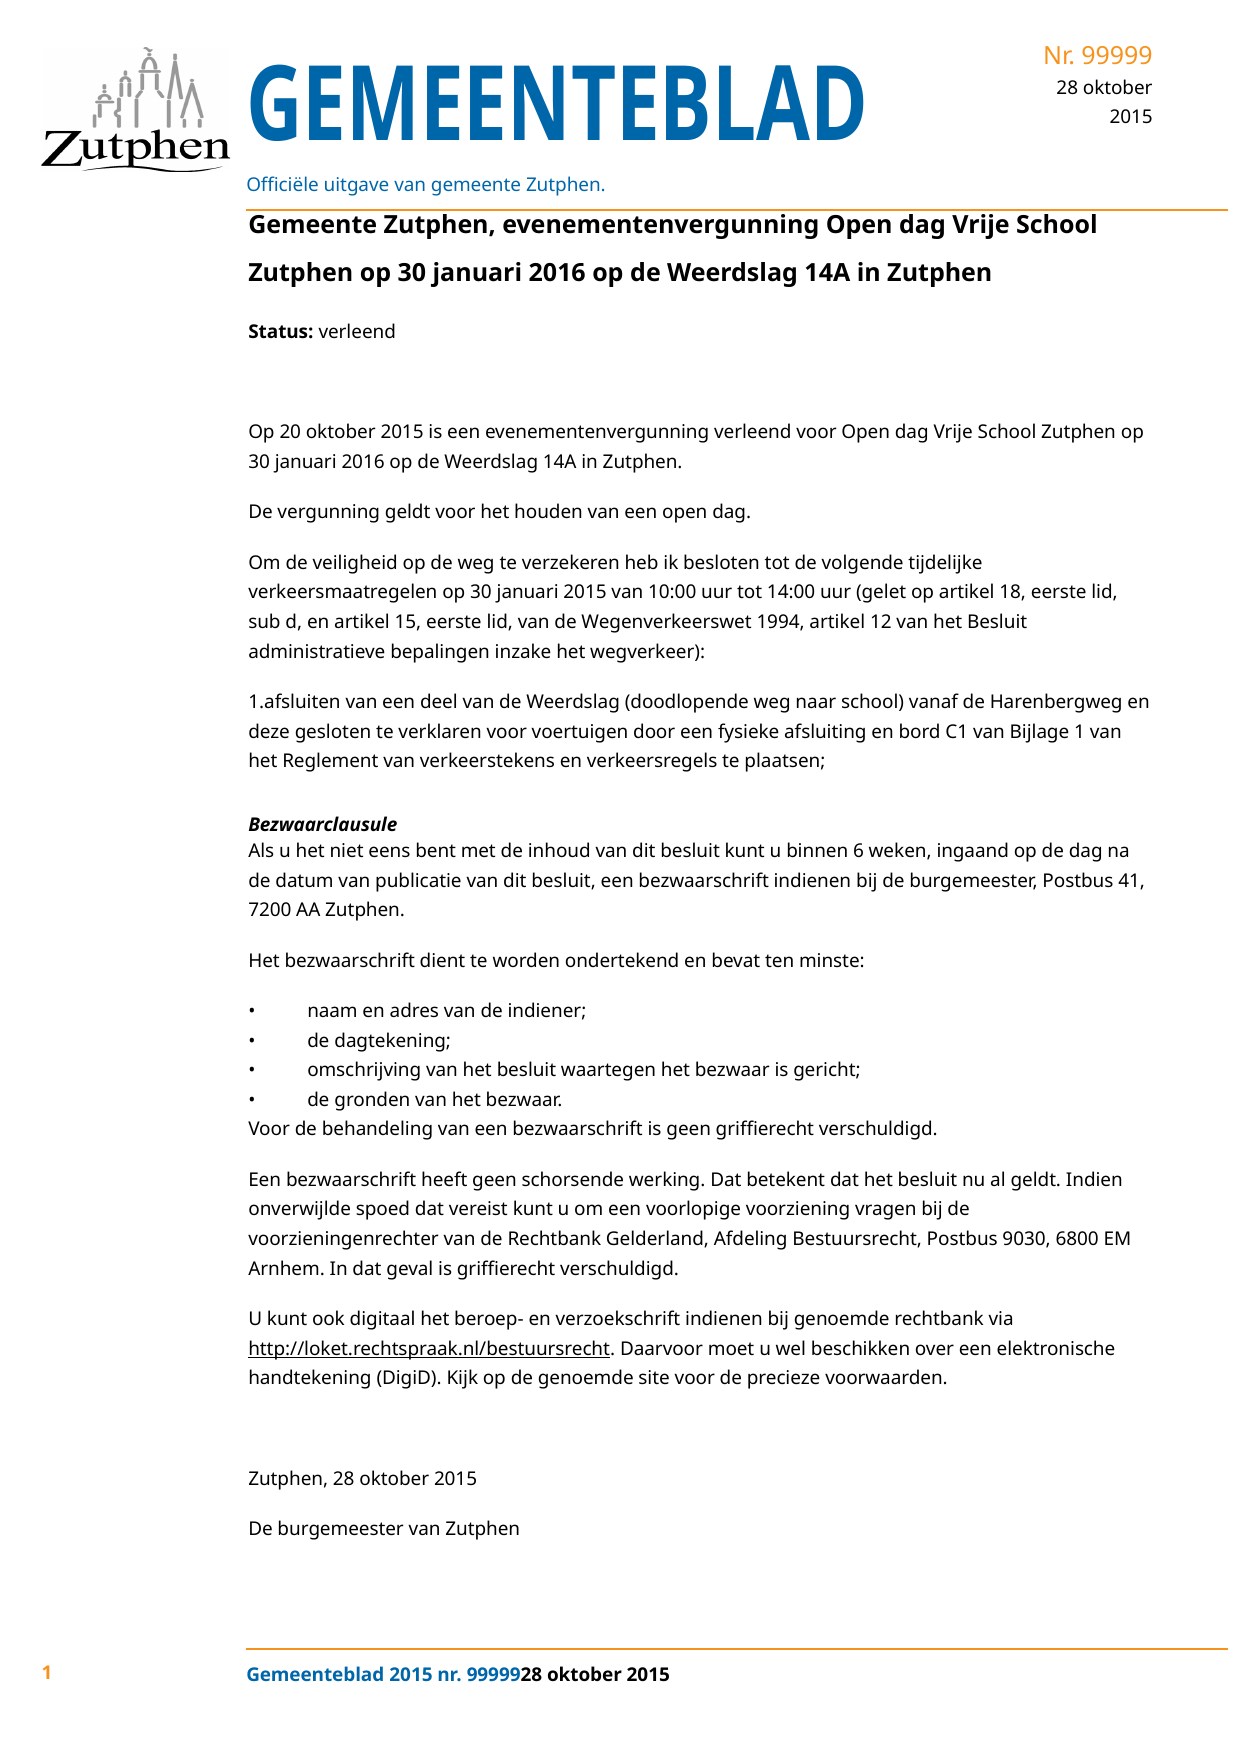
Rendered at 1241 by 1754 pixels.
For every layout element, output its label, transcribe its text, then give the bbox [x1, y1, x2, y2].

text De burgemeester van Zutphen [248, 1516, 1152, 1541]
picture [41, 47, 231, 172]
text Voor de behandeling van een bezwaarschrift is geen griffierecht verschuldigd. [248, 1116, 1152, 1141]
text U kunt ook digitaal het beroep- en verzoekschrift indienen bij genoemde rechtbank via http://loket.rechtspraak.nl/bestuursrecht. Daarvoor moet u wel beschikken over een elektronische handtekening (DigiD). Kijk op de genoemde site voor de precieze voorwaarden. [248, 1305, 1152, 1390]
list omschrijving van het besluit waartegen het bezwaar is gericht; [248, 1056, 1152, 1082]
list naam en adres van de indiener; [248, 997, 1152, 1023]
text Gemeente Zutphen, evenementenvergunning Open dag Vrije School Zutphen op 30 januari 2016 op de Weerdslag 14A in Zutphen [248, 211, 1152, 288]
list de gronden van het bezwaar. [248, 1086, 1152, 1112]
text Een bezwaarschrift heeft geen schorsende werking. Dat betekent dat het besluit nu al geldt. Indien onverwijlde spoed dat vereist kunt u om een voorlopige voorziening vragen bij de voorzieningenrechter van de Rechtbank Gelderland, Afdeling Bestuursrecht, Postbus 9030, 6800 EM Arnhem. In dat geval is griffierecht verschuldigd. [248, 1166, 1152, 1280]
text Het bezwaarschrift dient te worden ondertekend en bevat ten minste: [248, 947, 1152, 972]
list de dagtekening; [248, 1027, 1152, 1052]
text Op 20 oktober 2015 is een evenementenvergunning verleend voor Open dag Vrije School Zutphen op 30 januari 2016 op de Weerdslag 14A in Zutphen. [248, 419, 1152, 474]
text Bezwaarclausule [248, 811, 1152, 837]
text De vergunning geldt voor het houden van een open dag. [248, 499, 1152, 524]
text Als u het niet eens bent met de inhoud van dit besluit kunt u binnen 6 weken, ingaand op de dag na de datum van publicatie van dit besluit, een bezwaarschrift indienen bij de burgemeester, Postbus 41, 7200 AA Zutphen. [248, 837, 1152, 922]
text Zutphen, 28 oktober 2015 [248, 1465, 1152, 1491]
text Status: verleend [248, 318, 1152, 344]
text Om de veiligheid op de weg te verzekeren heb ik besloten tot de volgende tijdelijke verkeersmaatregelen op 30 januari 2015 van 10:00 uur tot 14:00 uur (gelet op artikel 18, eerste lid, sub d, en artikel 15, eerste lid, van de Wegenverkeerswet 1994, artikel 12 van het Besluit administratieve bepalingen inzake het wegverkeer): [248, 549, 1152, 664]
text 1.afsluiten van een deel van de Weerdslag (doodlopende weg naar school) vanaf de Harenbergweg en deze gesloten te verklaren voor voertuigen door een fysieke afsluiting en bord C1 van Bijlage 1 van het Reglement van verkeerstekens en verkeersregels te plaatsen; [248, 688, 1152, 773]
